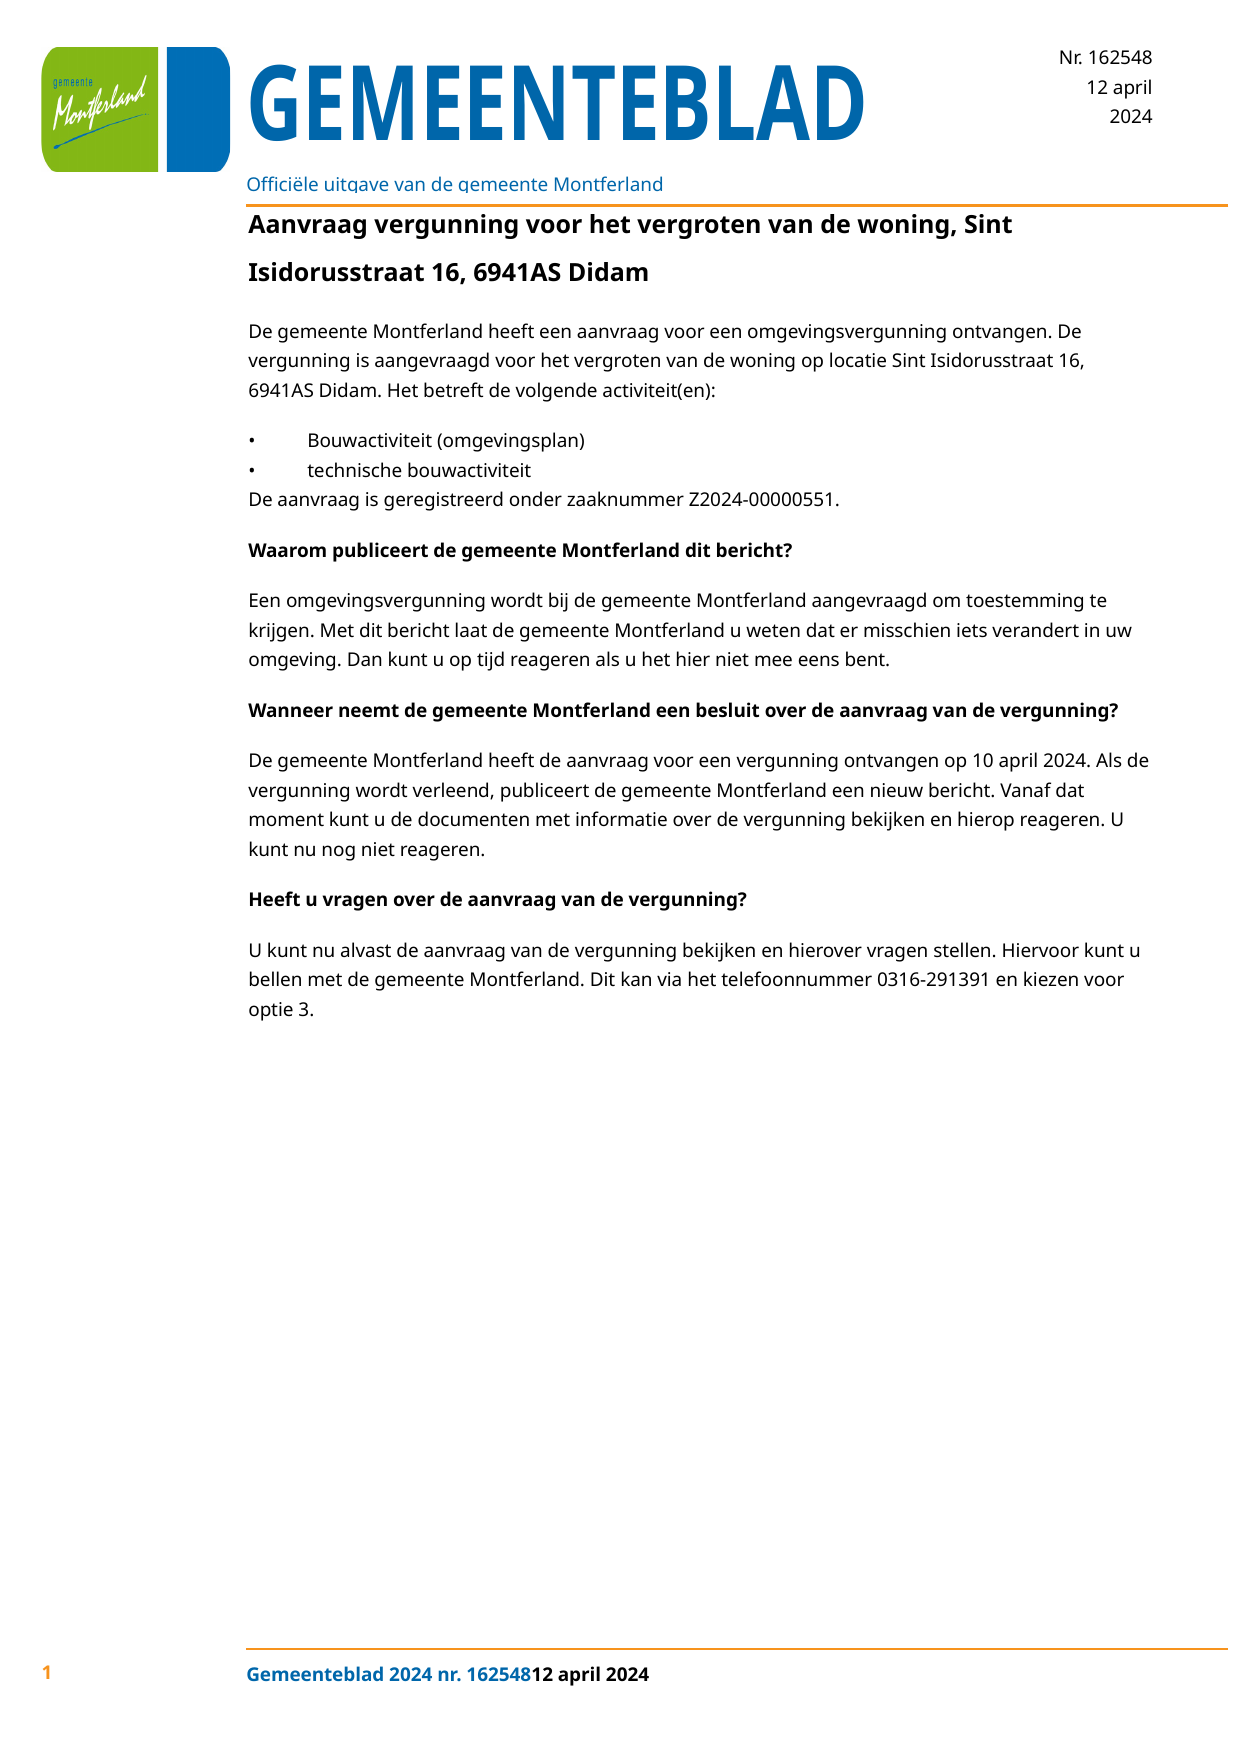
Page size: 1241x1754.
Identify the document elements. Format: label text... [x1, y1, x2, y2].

text Aanvraag vergunning voor het vergroten van de woning, Sint Isidorusstraat 16, 6941AS Didam [248, 207, 1152, 288]
text Een omgevingsvergunning wordt bij de gemeente Montferland aangevraagd om toestemming te krijgen. Met dit bericht laat de gemeente Montferland u weten dat er misschien iets verandert in uw omgeving. Dan kunt u op tijd reageren als u het hier niet mee eens bent. [248, 587, 1152, 672]
text De gemeente Montferland heeft de aanvraag voor een vergunning ontvangen op 10 april 2024. Als de vergunning wordt verleend, publiceert de gemeente Montferland een nieuw bericht. Vanaf dat moment kunt u de documenten met informatie over de vergunning bekijken en hierop reageren. U kunt nu nog niet reageren. [248, 747, 1152, 862]
picture [41, 47, 231, 172]
text De aanvraag is geregistreerd onder zaaknummer Z2024-00000551. [248, 487, 1152, 512]
text Heeft u vragen over de aanvraag van de vergunning? [248, 887, 1152, 912]
text De gemeente Montferland heeft een aanvraag voor een omgevingsvergunning ontvangen. De vergunning is aangevraagd voor het vergroten van de woning op locatie Sint Isidorusstraat 16, 6941AS Didam. Het betreft de volgende activiteit(en): [248, 318, 1152, 403]
list technische bouwactiviteit [248, 457, 1152, 483]
text Waarom publiceert de gemeente Montferland dit bericht? [248, 537, 1152, 563]
list Bouwactiviteit (omgevingsplan) [248, 427, 1152, 453]
text Wanneer neemt de gemeente Montferland een besluit over de aanvraag van de vergunning? [248, 697, 1152, 723]
text U kunt nu alvast de aanvraag van de vergunning bekijken en hierover vragen stellen. Hiervoor kunt u bellen met de gemeente Montferland. Dit kan via het telefoonnummer 0316-291391 en kiezen voor optie 3. [248, 937, 1152, 1022]
